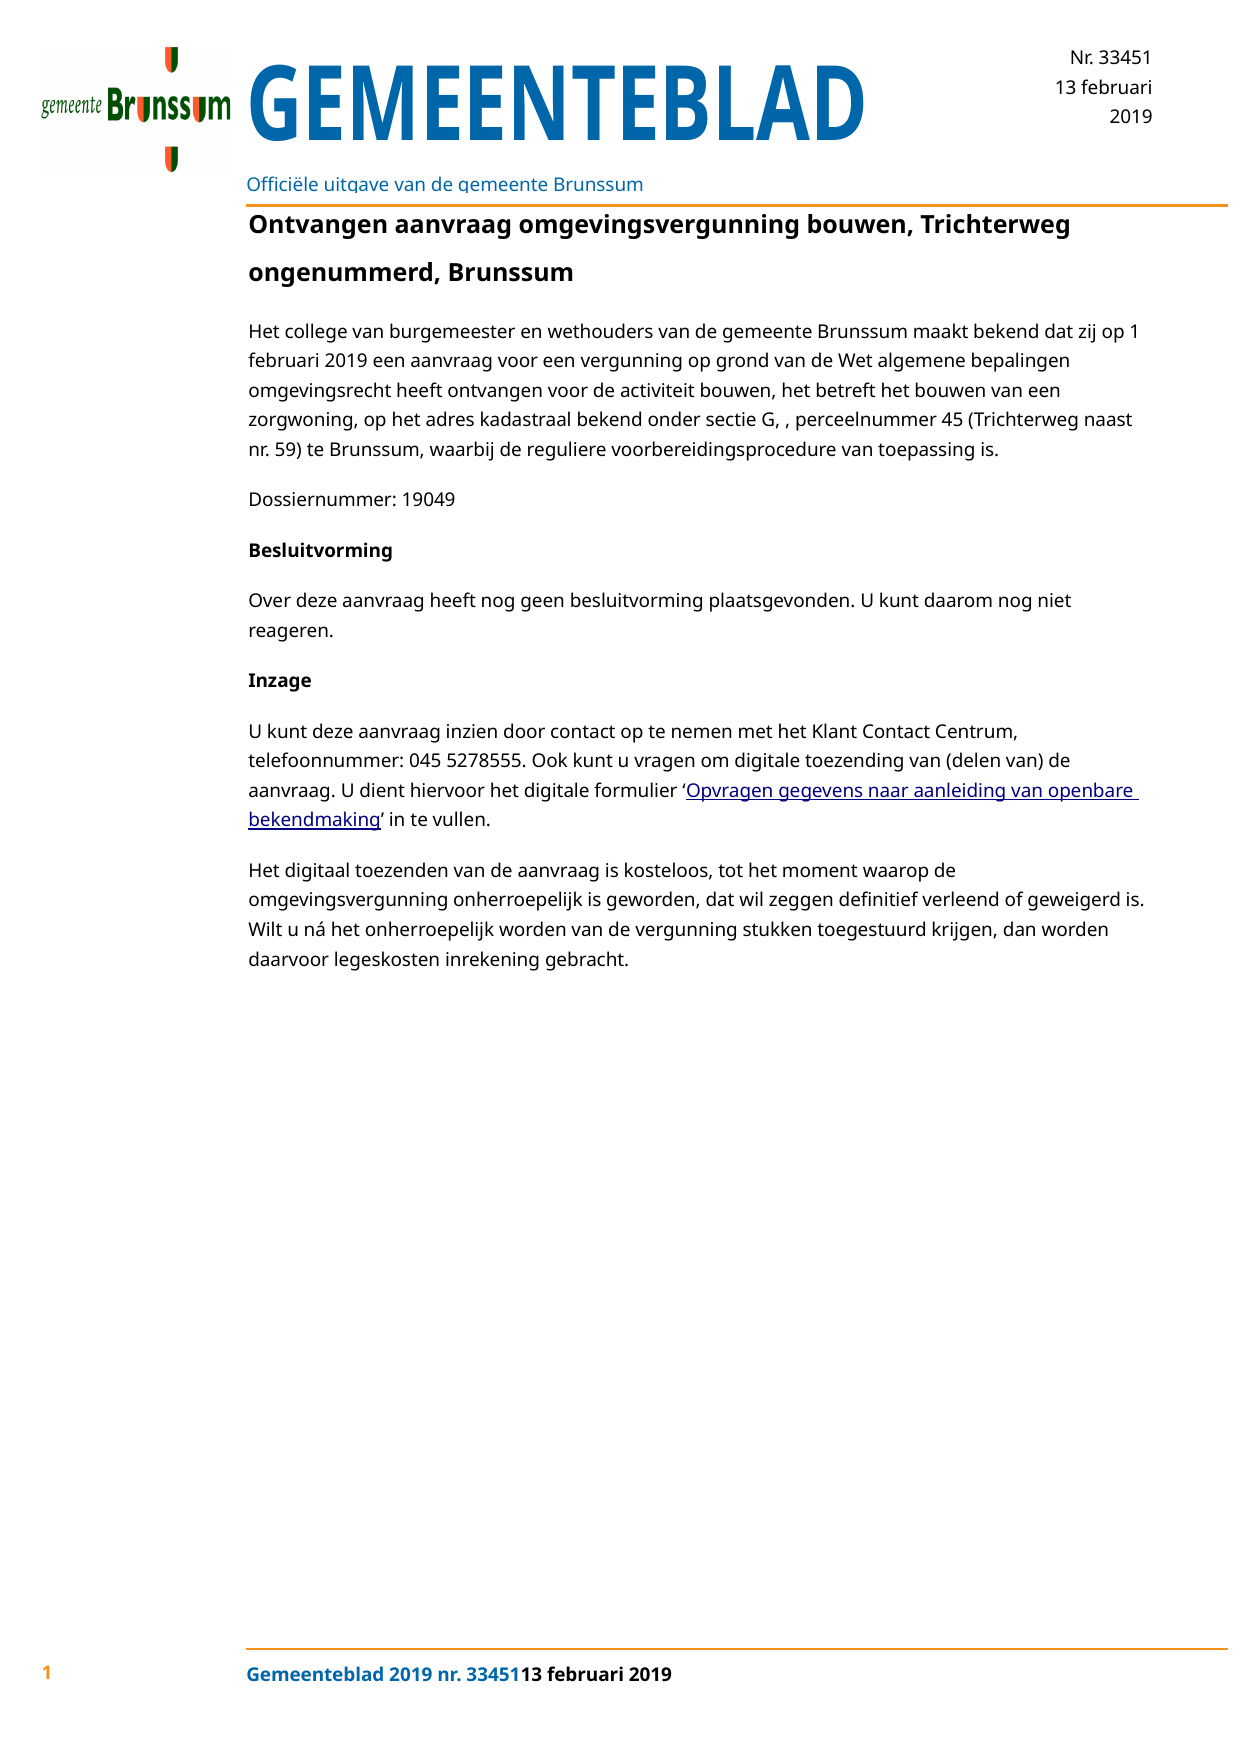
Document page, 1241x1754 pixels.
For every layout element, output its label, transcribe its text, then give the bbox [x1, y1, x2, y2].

text Ontvangen aanvraag omgevingsvergunning bouwen, Trichterweg ongenummerd, Brunssum [248, 207, 1152, 288]
text Het college van burgemeester en wethouders van de gemeente Brunssum maakt bekend dat zij op 1 februari 2019 een aanvraag voor een vergunning op grond van de Wet algemene bepalingen omgevingsrecht heeft ontvangen voor de activiteit bouwen, het betreft het bouwen van een zorgwoning, op het adres kadastraal bekend onder sectie G, , perceelnummer 45 (Trichterweg naast nr. 59) te Brunssum, waarbij de reguliere voorbereidingsprocedure van toepassing is. [248, 318, 1152, 462]
text Besluitvorming [248, 537, 1152, 563]
text Dossiernummer: 19049 [248, 487, 1152, 512]
text U kunt deze aanvraag inzien door contact op te nemen met het Klant Contact Centrum, telefoonnummer: 045 5278555. Ook kunt u vragen om digitale toezending van (delen van) de aanvraag. U dient hiervoor het digitale formulier ‘Opvragen gegevens naar aanleiding van openbare bekendmaking’ in te vullen. [248, 718, 1152, 832]
text Over deze aanvraag heeft nog geen besluitvorming plaatsgevonden. U kunt daarom nog niet reageren. [248, 587, 1152, 643]
picture [41, 47, 231, 172]
text Het digitaal toezenden van de aanvraag is kosteloos, tot het moment waarop de omgevingsvergunning onherroepelijk is geworden, dat wil zeggen definitief verleend of geweigerd is. Wilt u ná het onherroepelijk worden van de vergunning stukken toegestuurd krijgen, dan worden daarvoor legeskosten inrekening gebracht. [248, 857, 1152, 972]
text Inzage [248, 667, 1152, 693]
